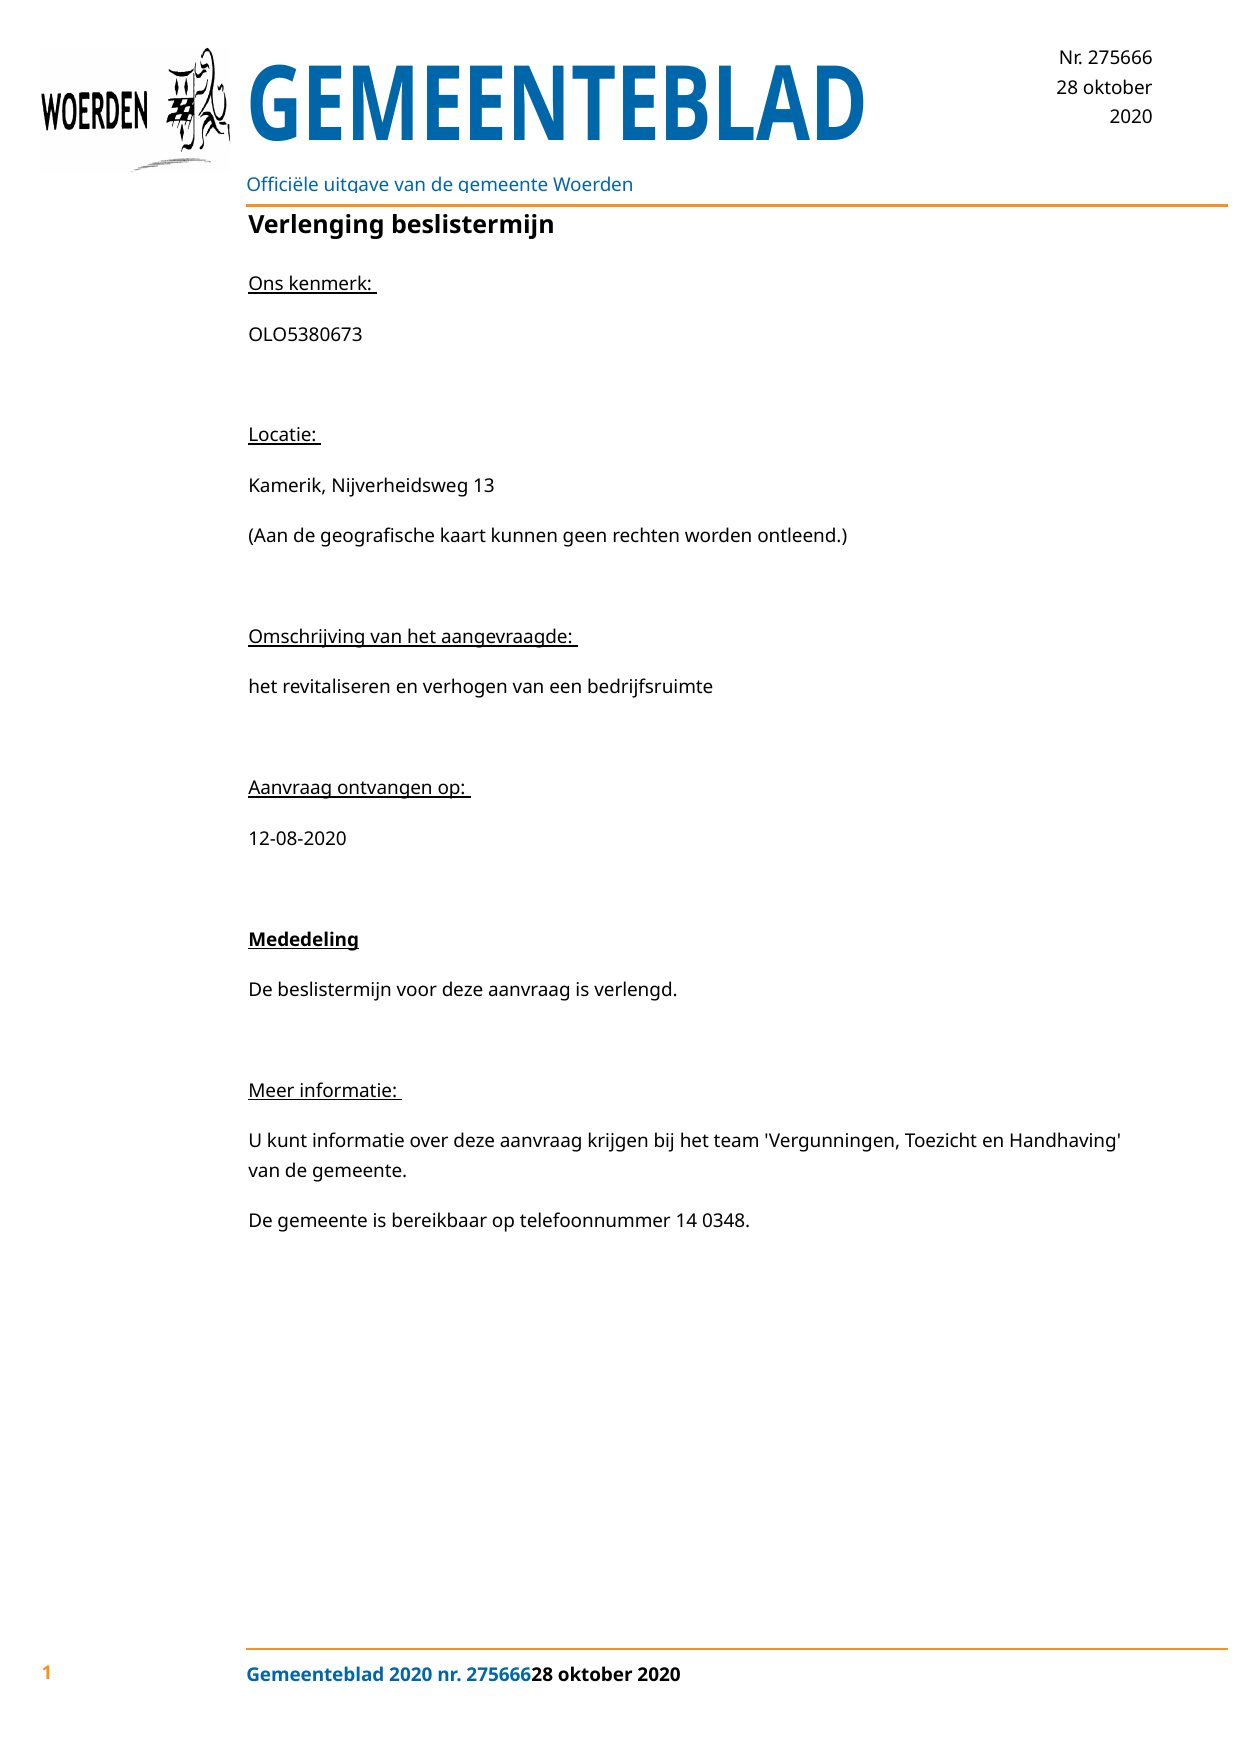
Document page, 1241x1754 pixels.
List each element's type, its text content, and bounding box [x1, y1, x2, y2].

text U kunt informatie over deze aanvraag krijgen bij het team 'Vergunningen, Toezicht en Handhaving' van de gemeente. [248, 1127, 1152, 1183]
text Mededeling [248, 926, 1152, 951]
text 12-08-2020 [248, 825, 1152, 851]
text Verlenging beslistermijn [248, 207, 1152, 241]
text Ons kenmerk: [248, 270, 1152, 296]
text De gemeente is bereikbaar op telefoonnummer 14 0348. [248, 1207, 1152, 1233]
picture [41, 47, 231, 172]
text Aanvraag ontvangen op: [248, 774, 1152, 800]
text Kamerik, Nijverheidsweg 13 [248, 472, 1152, 498]
text OLO5380673 [248, 321, 1152, 346]
text Meer informatie: [248, 1077, 1152, 1103]
text Locatie: [248, 422, 1152, 447]
text (Aan de geografische kaart kunnen geen rechten worden ontleend.) [248, 522, 1152, 548]
text Omschrijving van het aangevraagde: [248, 623, 1152, 649]
text het revitaliseren en verhogen van een bedrijfsruimte [248, 674, 1152, 699]
text De beslistermijn voor deze aanvraag is verlengd. [248, 976, 1152, 1002]
